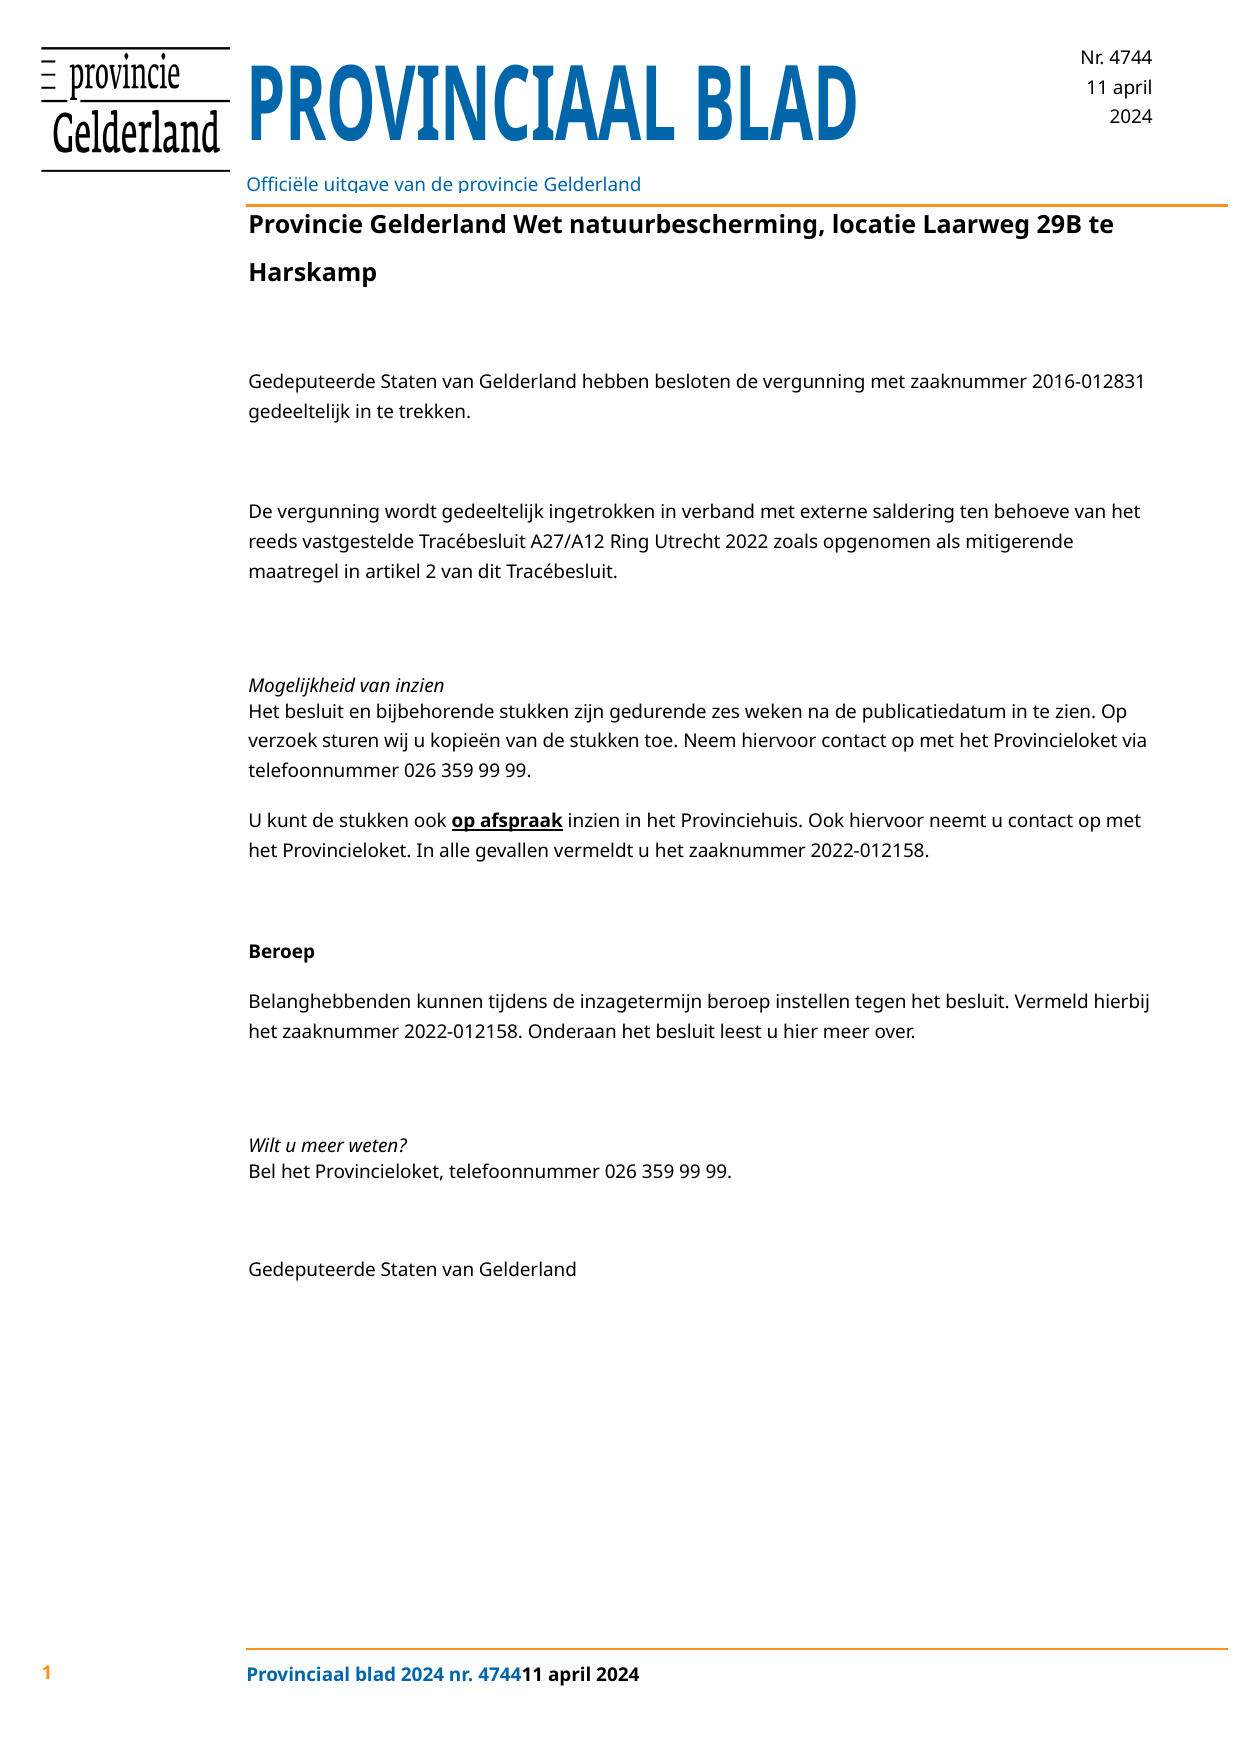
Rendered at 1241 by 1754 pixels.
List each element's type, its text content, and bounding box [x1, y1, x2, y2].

text Gedeputeerde Staten van Gelderland hebben besloten de vergunning met zaaknummer 2016-012831 gedeeltelijk in te trekken. [248, 368, 1152, 424]
picture [41, 47, 231, 172]
text Provincie Gelderland Wet natuurbescherming, locatie Laarweg 29B te Harskamp [248, 207, 1152, 288]
text U kunt de stukken ook op afspraak inzien in het Provinciehuis. Ook hiervoor neemt u contact op met het Provincieloket. In alle gevallen vermeldt u het zaaknummer 2022-012158. [248, 808, 1152, 863]
text Gedeputeerde Staten van Gelderland [248, 1256, 1152, 1282]
text Bel het Provincieloket, telefoonnummer 026 359 99 99. [248, 1158, 1152, 1184]
text Belanghebbenden kunnen tijdens de inzagetermijn beroep instellen tegen het besluit. Vermeld hierbij het zaaknummer 2022-012158. Onderaan het besluit leest u hier meer over. [248, 988, 1152, 1044]
text Mogelijkheid van inzien [248, 672, 1152, 698]
text Het besluit en bijbehorende stukken zijn gedurende zes weken na de publicatiedatum in te zien. Op verzoek sturen wij u kopieën van de stukken toe. Neem hiervoor contact op met het Provincieloket via telefoonnummer 026 359 99 99. [248, 698, 1152, 783]
text Beroep [248, 938, 1152, 964]
text Wilt u meer weten? [248, 1132, 1152, 1158]
text De vergunning wordt gedeeltelijk ingetrokken in verband met externe saldering ten behoeve van het reeds vastgestelde Tracébesluit A27/A12 Ring Utrecht 2022 zoals opgenomen als mitigerende maatregel in artikel 2 van dit Tracébesluit. [248, 499, 1152, 584]
